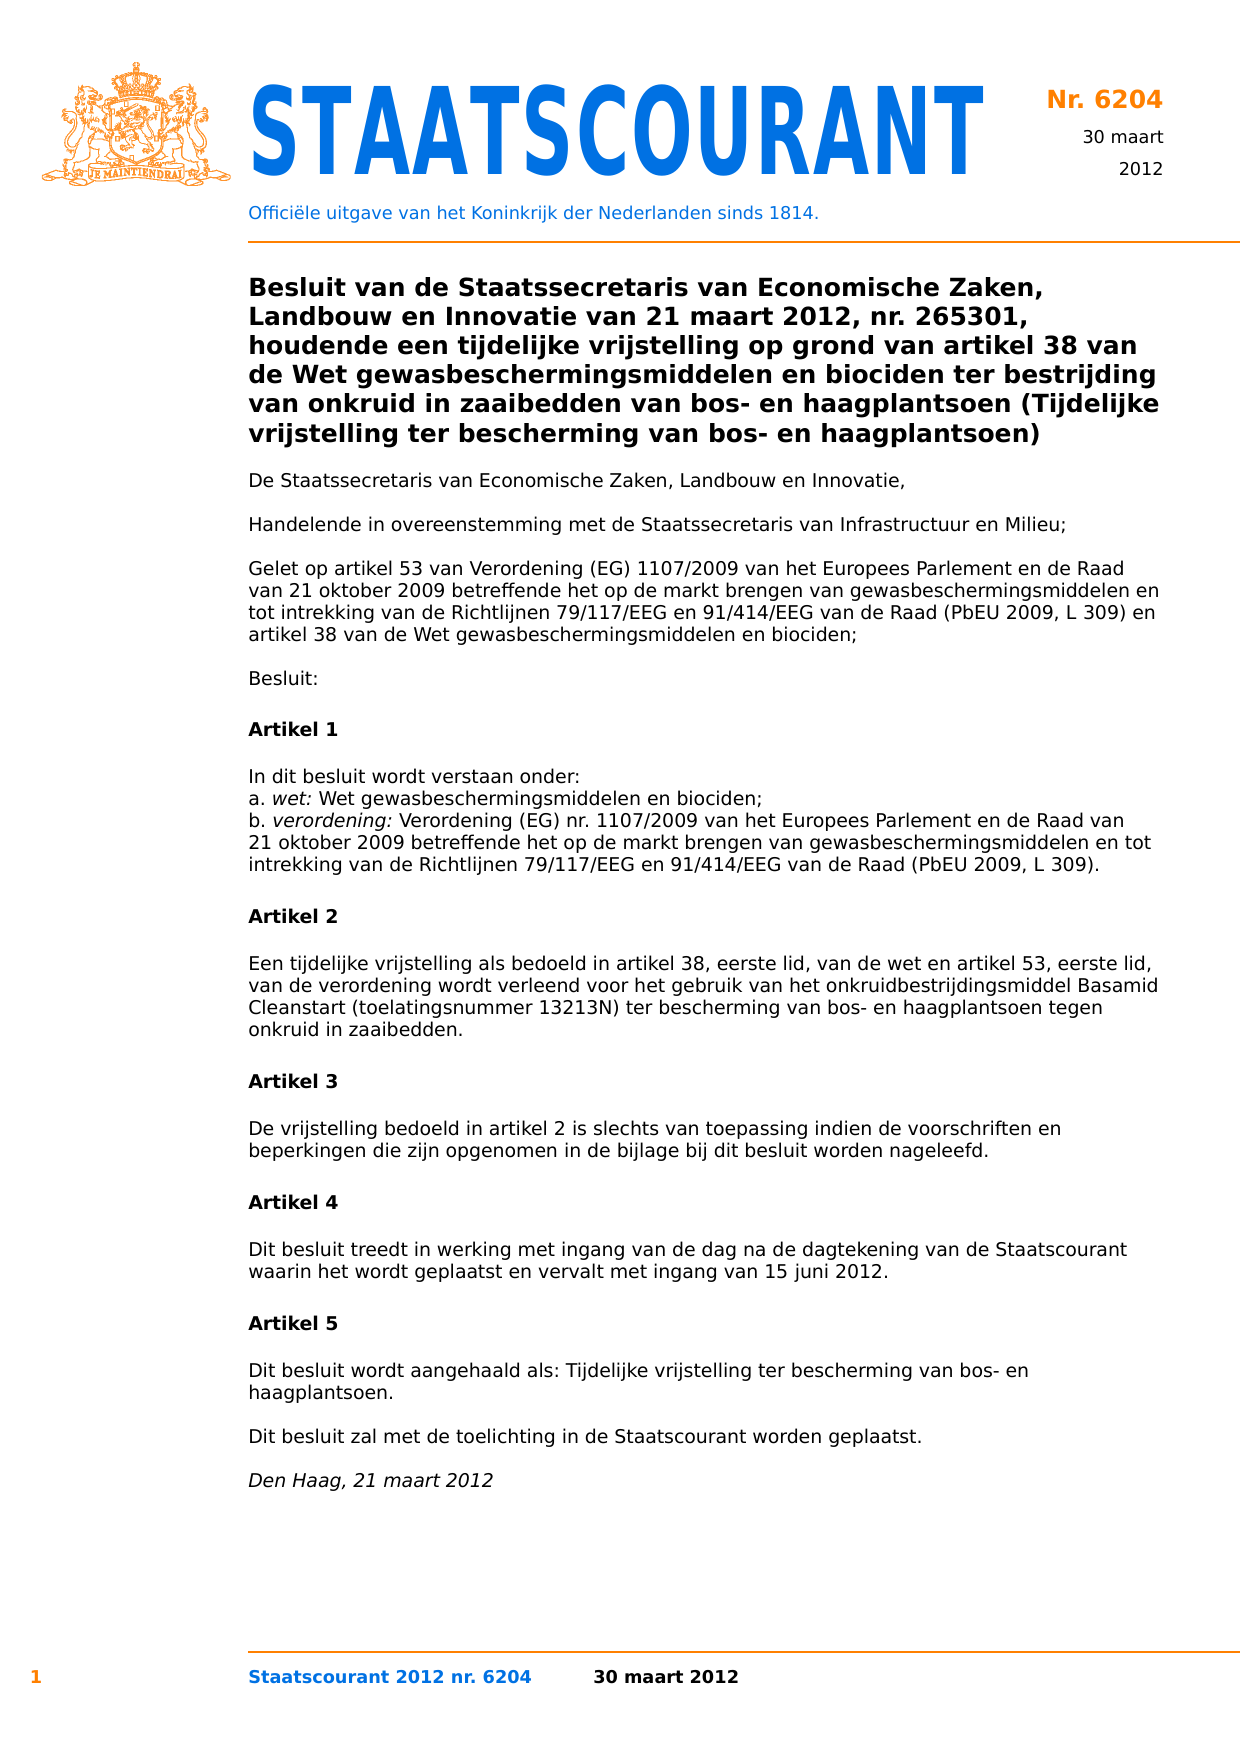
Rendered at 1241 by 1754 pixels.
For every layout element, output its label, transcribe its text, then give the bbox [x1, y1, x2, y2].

picture [41, 62, 231, 186]
text Dit besluit treedt in werking met ingang van de dag na de dagtekening van de Staatscourant waarin het wordt geplaatst en vervalt met ingang van 15 juni 2012. [248, 1239, 1163, 1283]
table_header [25, 62, 248, 241]
subtitle Artikel 5 [248, 1313, 1163, 1335]
subtitle Artikel 2 [248, 906, 1163, 928]
subtitle Artikel 3 [248, 1071, 1163, 1093]
text Een tijdelijke vrijstelling als bedoeld in artikel 38, eerste lid, van de wet en artikel 53, eerste lid, van de verordening wordt verleend voor het gebruik van het onkruidbestrijdingsmiddel Basamid Cleanstart (toelatingsnummer 13213N) ter bescherming van bos- en haagplantsoen tegen onkruid in zaaibedden. [248, 953, 1163, 1041]
table_cell Officiële uitgave van het Koninkrijk der Nederlanden sinds 1814. [248, 203, 1240, 241]
table_cell 2012 [998, 153, 1240, 203]
text Den Haag, 21 maart 2012 [248, 1470, 1163, 1492]
subtitle Besluit van de Staatssecretaris van Economische Zaken, Landbouw en Innovatie van 21 maart 2012, nr. 265301, houdende een tijdelijke vrijstelling op grond van artikel 38 van de Wet gewasbeschermingsmiddelen en biociden ter bestrijding van onkruid in zaaibedden van bos- en haagplantsoen (Tijdelijke vrijstelling ter bescherming van bos- en haagplantsoen) [248, 273, 1163, 448]
text Gelet op artikel 53 van Verordening (EG) 1107/2009 van het Europees Parlement en de Raad van 21 oktober 2009 betreffende het op de markt brengen van gewasbeschermingsmiddelen en tot intrekking van de Richtlijnen 79/117/EEG en 91/414/EEG van de Raad (PbEU 2009, L 309) en artikel 38 van de Wet gewasbeschermingsmiddelen en biociden; [248, 558, 1163, 646]
table_header Nr. 6204 [998, 62, 1240, 121]
text In dit besluit wordt verstaan onder: [248, 766, 1163, 788]
subtitle Artikel 4 [248, 1192, 1163, 1214]
table_cell 30 maart [998, 121, 1240, 153]
text Besluit: [248, 667, 1163, 689]
text a. wet: Wet gewasbeschermingsmiddelen en biociden; [248, 788, 1163, 810]
text Dit besluit wordt aangehaald als: Tijdelijke vrijstelling ter bescherming van bos- en haagplantsoen. [248, 1360, 1163, 1404]
subtitle Artikel 1 [248, 719, 1163, 741]
text b. verordening: Verordening (EG) nr. 1107/2009 van het Europees Parlement en de Raad van 21 oktober 2009 betreffende het op de markt brengen van gewasbeschermingsmiddelen en tot intrekking van de Richtlijnen 79/117/EEG en 91/414/EEG van de Raad (PbEU 2009, L 309). [248, 810, 1163, 876]
text Handelende in overeenstemming met de Staatssecretaris van Infrastructuur en Milieu; [248, 514, 1163, 536]
table_header STAATSCOURANT [248, 62, 998, 203]
text De Staatssecretaris van Economische Zaken, Landbouw en Innovatie, [248, 470, 1163, 492]
text De vrijstelling bedoeld in artikel 2 is slechts van toepassing indien de voorschriften en beperkingen die zijn opgenomen in de bijlage bij dit besluit worden nageleefd. [248, 1118, 1163, 1162]
text Dit besluit zal met de toelichting in de Staatscourant worden geplaatst. [248, 1426, 1163, 1448]
